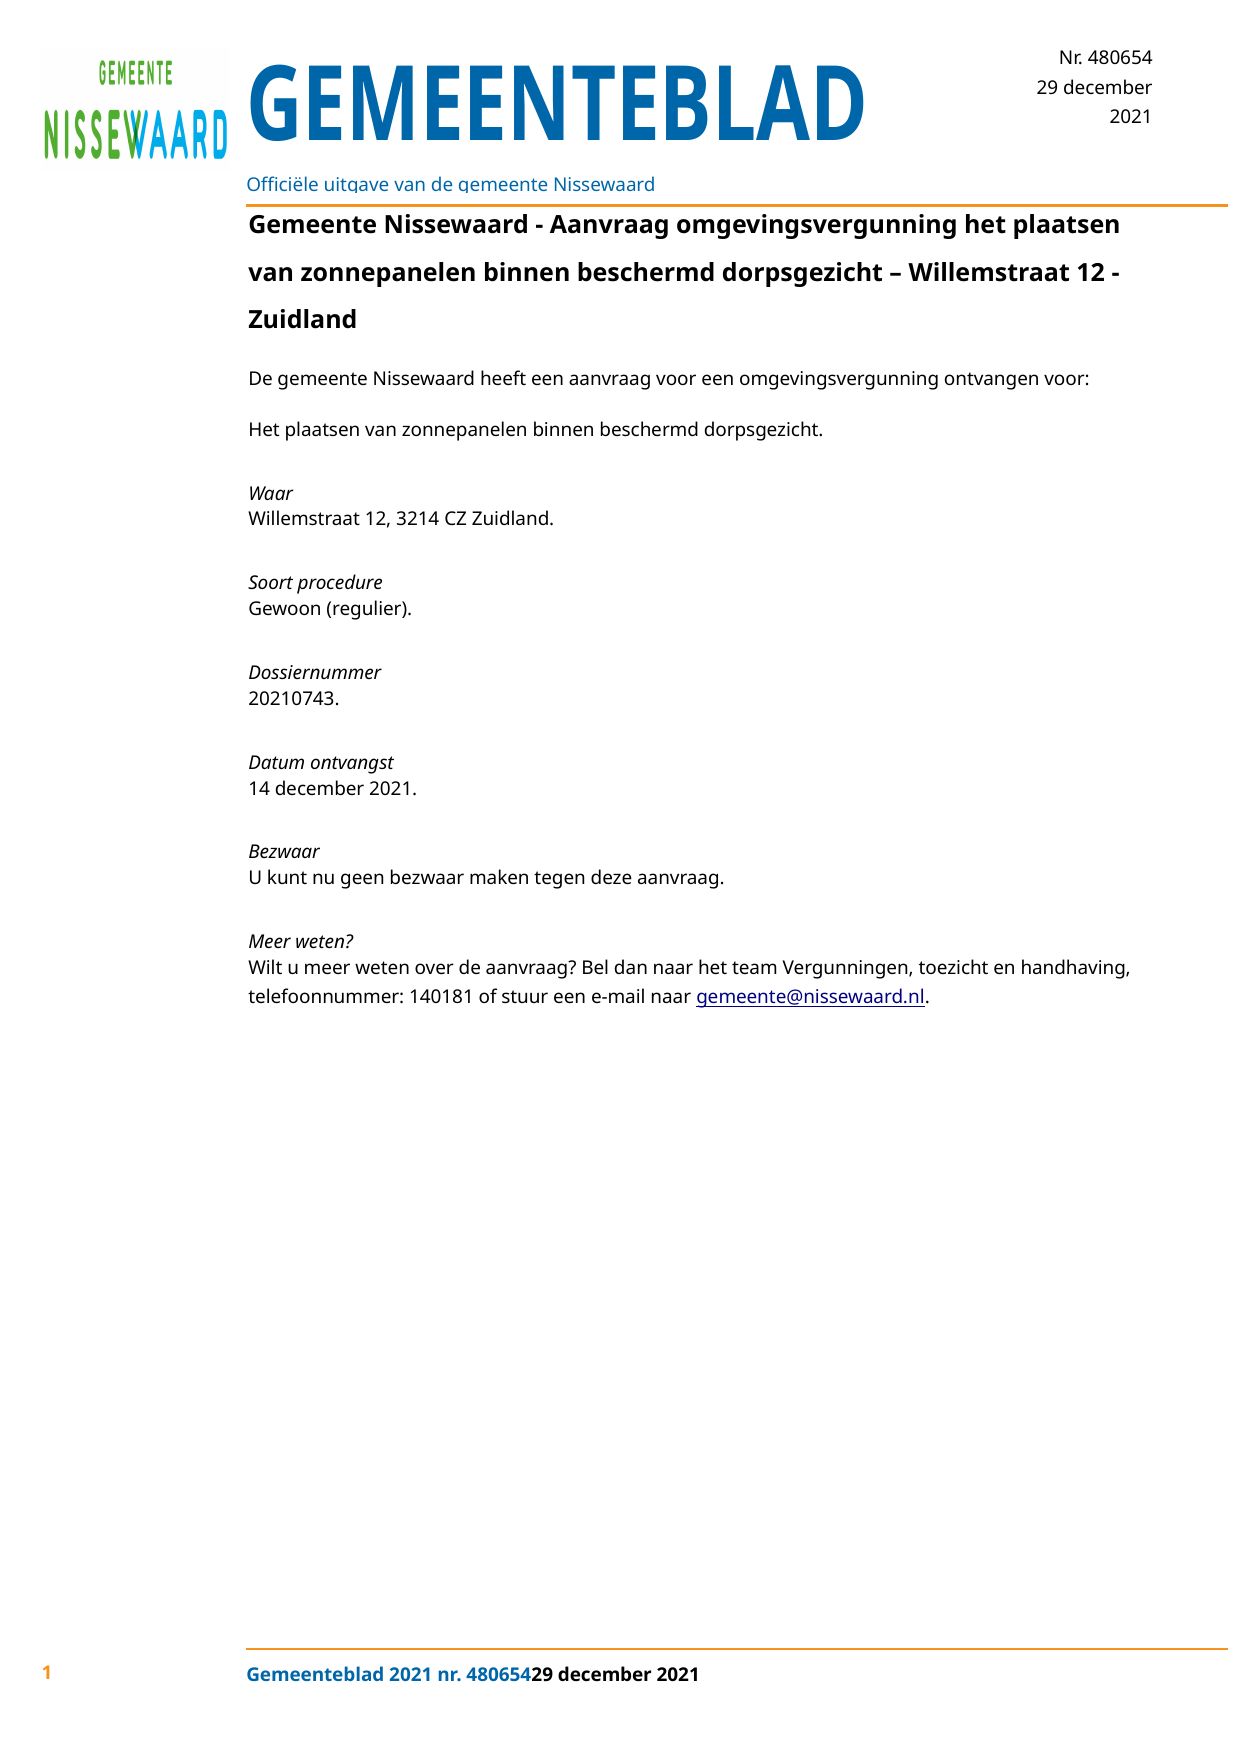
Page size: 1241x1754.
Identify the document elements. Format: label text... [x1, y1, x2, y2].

text 20210743. [248, 685, 1152, 711]
text Willemstraat 12, 3214 CZ Zuidland. [248, 506, 1152, 531]
text Wilt u meer weten over de aanvraag? Bel dan naar het team Vergunningen, toezicht en handhaving, telefoonnummer: 140181 of stuur een e-mail naar gemeente@nissewaard.nl. [248, 954, 1152, 1009]
text 14 december 2021. [248, 775, 1152, 800]
text U kunt nu geen bezwaar maken tegen deze aanvraag. [248, 864, 1152, 890]
text Gemeente Nissewaard - Aanvraag omgevingsvergunning het plaatsen van zonnepanelen binnen beschermd dorpsgezicht – Willemstraat 12 - Zuidland [248, 207, 1152, 336]
picture [41, 47, 231, 172]
text Het plaatsen van zonnepanelen binnen beschermd dorpsgezicht. [248, 416, 1152, 442]
text Bezwaar [248, 839, 1152, 864]
text Soort procedure [248, 569, 1152, 595]
text Datum ontvangst [248, 749, 1152, 775]
text Meer weten? [248, 928, 1152, 954]
text Gewoon (regulier). [248, 595, 1152, 621]
text Waar [248, 480, 1152, 506]
text Dossiernummer [248, 659, 1152, 685]
text De gemeente Nissewaard heeft een aanvraag voor een omgevingsvergunning ontvangen voor: [248, 366, 1152, 391]
